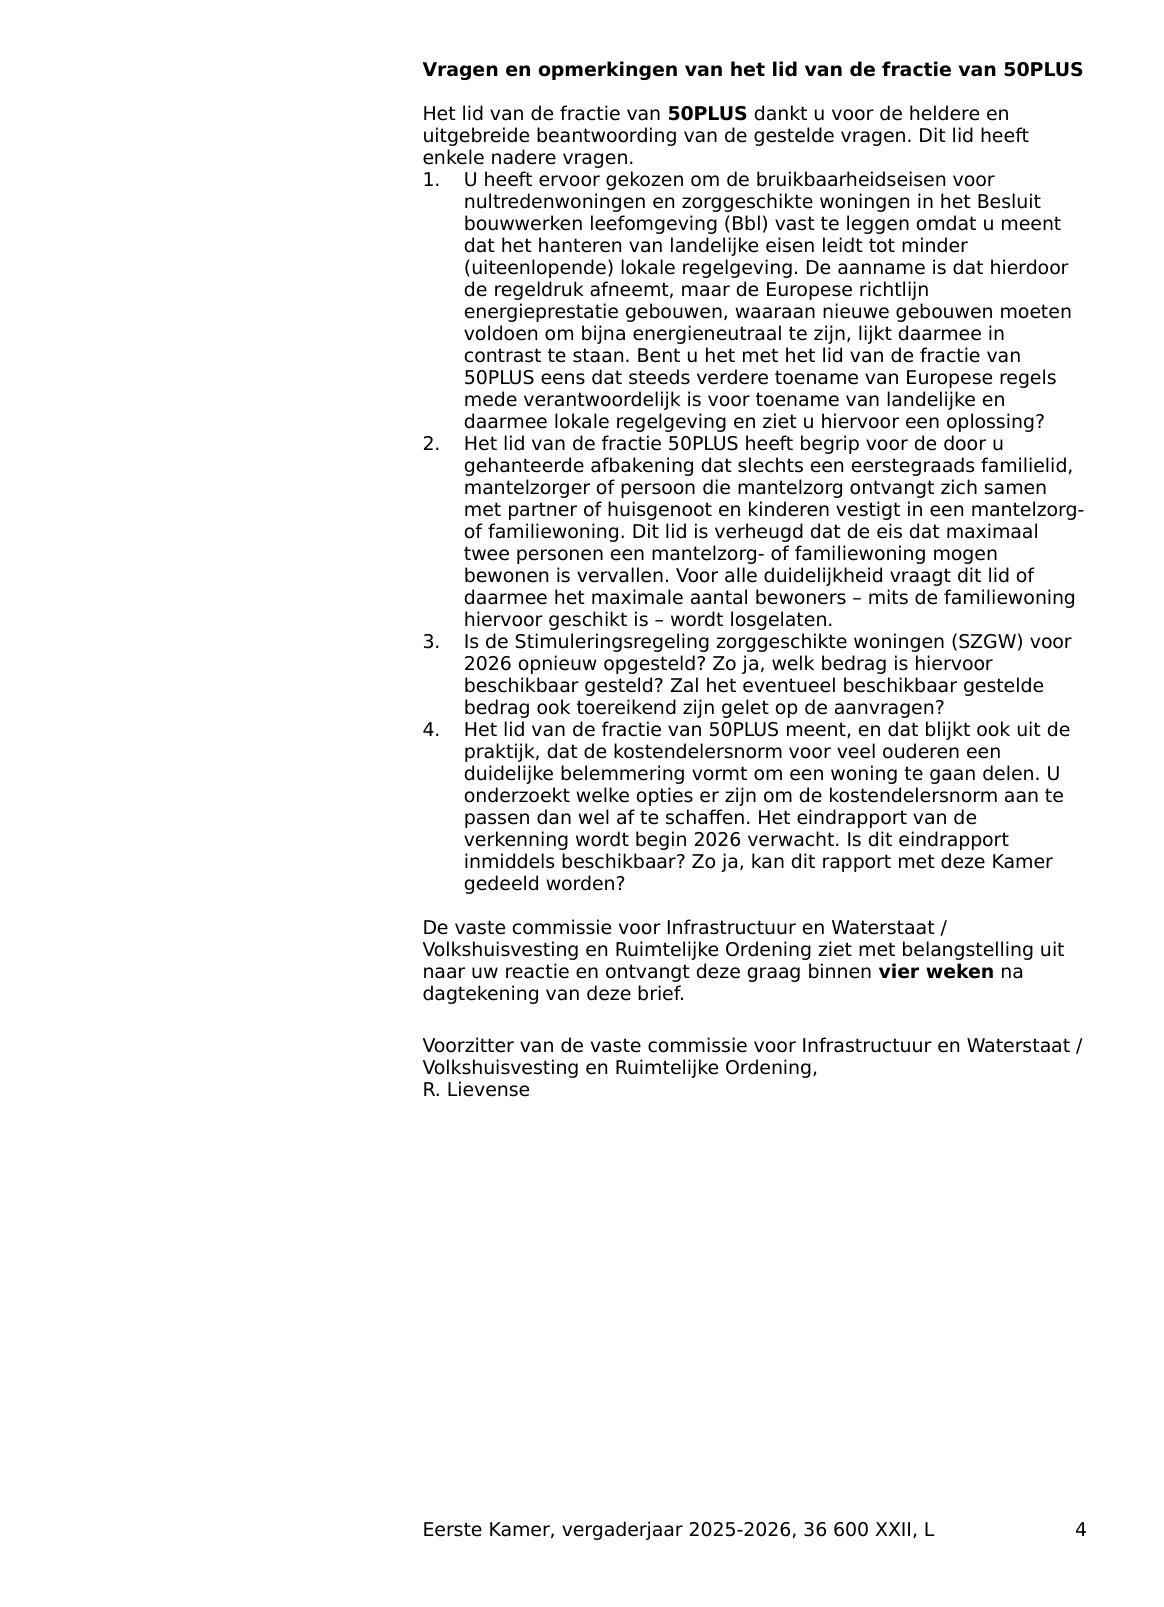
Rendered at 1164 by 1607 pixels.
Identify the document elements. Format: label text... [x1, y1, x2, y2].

text Het lid van de fractie van 50PLUS dankt u voor de heldere en uitgebreide beantwoording van de gestelde vragen. Dit lid heeft enkele nadere vragen. [422, 103, 1087, 169]
text 4. Het lid van de fractie van 50PLUS meent, en dat blijkt ook uit de praktijk, dat de kostendelersnorm voor veel ouderen een duidelijke belemmering vormt om een woning te gaan delen. U onderzoekt welke opties er zijn om de kostendelersnorm aan te passen dan wel af te schaffen. Het eindrapport van de verkenning wordt begin 2026 verwacht. Is dit eindrapport inmiddels beschikbaar? Zo ja, kan dit rapport met deze Kamer gedeeld worden? [422, 719, 1087, 894]
text 1. U heeft ervoor gekozen om de bruikbaarheidseisen voor nultredenwoningen en zorggeschikte woningen in het Besluit bouwwerken leefomgeving (Bbl) vast te leggen omdat u meent dat het hanteren van landelijke eisen leidt tot minder (uiteenlopende) lokale regelgeving. De aanname is dat hierdoor de regeldruk afneemt, maar de Europese richtlijn energieprestatie gebouwen, waaraan nieuwe gebouwen moeten voldoen om bijna energieneutraal te zijn, lijkt daarmee in contrast te staan. Bent u het met het lid van de fractie van 50PLUS eens dat steeds verdere toename van Europese regels mede verantwoordelijk is voor toename van landelijke en daarmee lokale regelgeving en ziet u hiervoor een oplossing? [422, 169, 1087, 433]
text 3. Is de Stimuleringsregeling zorggeschikte woningen (SZGW) voor 2026 opnieuw opgesteld? Zo ja, welk bedrag is hiervoor beschikbaar gesteld? Zal het eventueel beschikbaar gestelde bedrag ook toereikend zijn gelet op de aanvragen? [422, 631, 1087, 719]
text 2. Het lid van de fractie 50PLUS heeft begrip voor de door u gehanteerde afbakening dat slechts een eerstegraads familielid, mantelzorger of persoon die mantelzorg ontvangt zich samen met partner of huisgenoot en kinderen vestigt in een mantelzorg- of familiewoning. Dit lid is verheugd dat de eis dat maximaal twee personen een mantelzorg- of familiewoning mogen bewonen is vervallen. Voor alle duidelijkheid vraagt dit lid of daarmee het maximale aantal bewoners – mits de familiewoning hiervoor geschikt is – wordt losgelaten. [422, 433, 1087, 631]
text De vaste commissie voor Infrastructuur en Waterstaat / Volkshuisvesting en Ruimtelijke Ordening ziet met belangstelling uit naar uw reactie en ontvangt deze graag binnen vier weken na dagtekening van deze brief. [422, 917, 1087, 1004]
subtitle Vragen en opmerkingen van het lid van de fractie van 50PLUS [422, 59, 1087, 81]
text Voorzitter van de vaste commissie voor Infrastructuur en Waterstaat / Volkshuisvesting en Ruimtelijke Ordening, R. Lievense [422, 1034, 1087, 1101]
